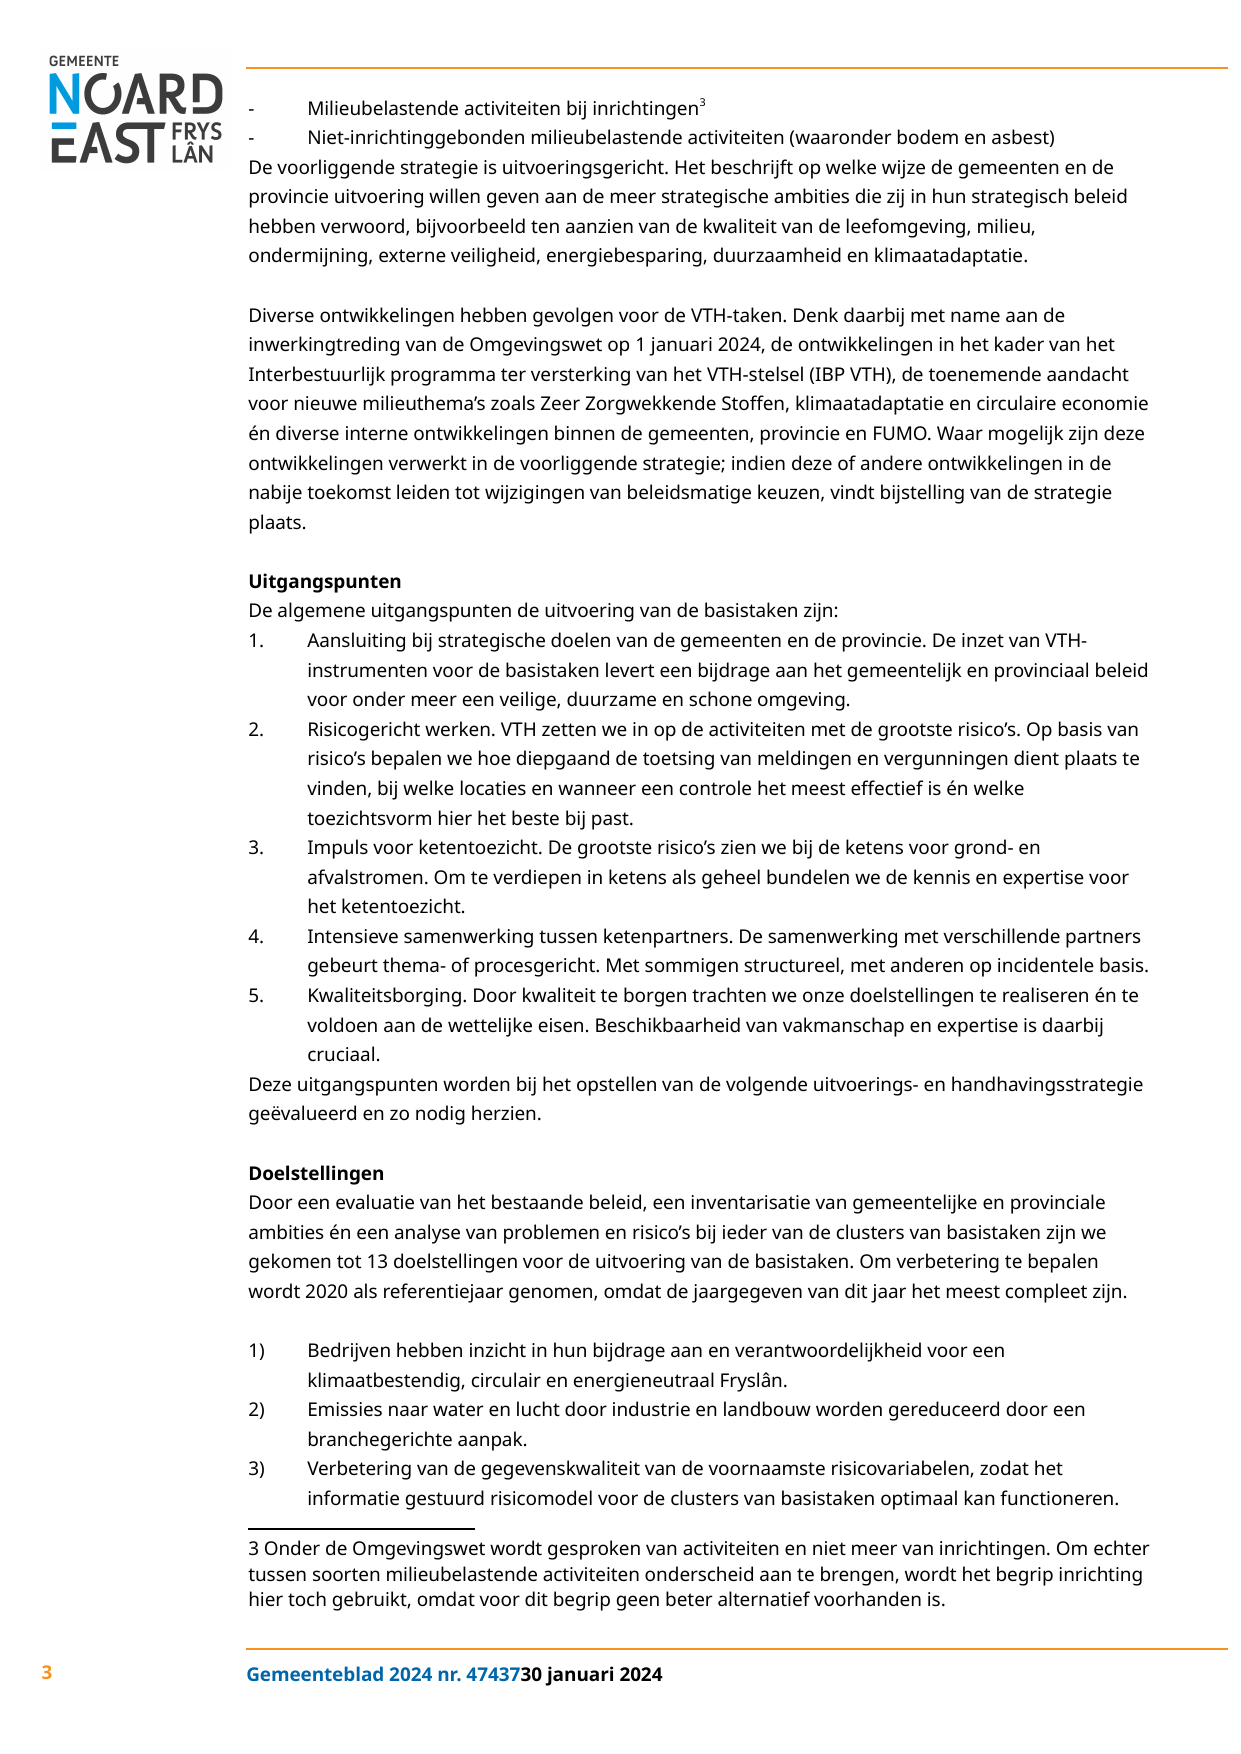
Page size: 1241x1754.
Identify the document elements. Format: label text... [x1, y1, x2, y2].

text Door een evaluatie van het bestaande beleid, een inventarisatie van gemeentelijke en provinciale ambities én een analyse van problemen en risico’s bij ieder van de clusters van basistaken zijn we gekomen tot 13 doelstellingen voor de uitvoering van de basistaken. Om verbetering te bepalen wordt 2020 als referentiejaar genomen, omdat de jaargegeven van dit jaar het meest compleet zijn. [248, 1189, 1152, 1304]
list Intensieve samenwerking tussen ketenpartners. De samenwerking met verschillende partners gebeurt thema- of procesgericht. Met sommigen structureel, met anderen op incidentele basis. [248, 923, 1152, 978]
picture [41, 47, 231, 172]
text Doelstellingen [248, 1160, 1152, 1186]
list Bedrijven hebben inzicht in hun bijdrage aan en verantwoordelijkheid voor een klimaatbestendig, circulair en energieneutraal Fryslân. [248, 1337, 1152, 1393]
list Emissies naar water en lucht door industrie en landbouw worden gereduceerd door een branchegerichte aanpak. [248, 1396, 1152, 1452]
list Niet-inrichtinggebonden milieubelastende activiteiten (waaronder bodem en asbest) [248, 124, 1152, 150]
text Uitgangspunten [248, 568, 1152, 594]
list Aansluiting bij strategische doelen van de gemeenten en de provincie. De inzet van VTH-instrumenten voor de basistaken levert een bijdrage aan het gemeentelijk en provinciaal beleid voor onder meer een veilige, duurzame en schone omgeving. [248, 627, 1152, 712]
list Risicogericht werken. VTH zetten we in op de activiteiten met de grootste risico’s. Op basis van risico’s bepalen we hoe diepgaand de toetsing van meldingen en vergunningen dient plaats te vinden, bij welke locaties en wanneer een controle het meest effectief is én welke toezichtsvorm hier het beste bij past. [248, 716, 1152, 831]
text Deze uitgangspunten worden bij het opstellen van de volgende uitvoerings- en handhavingsstrategie geëvalueerd en zo nodig herzien. [248, 1071, 1152, 1126]
text Diverse ontwikkelingen hebben gevolgen voor de VTH-taken. Denk daarbij met name aan de inwerkingtreding van de Omgevingswet op 1 januari 2024, de ontwikkelingen in het kader van het Interbestuurlijk programma ter versterking van het VTH-stelsel (IBP VTH), de toenemende aandacht voor nieuwe milieuthema’s zoals Zeer Zorgwekkende Stoffen, klimaatadaptatie en circulaire economie én diverse interne ontwikkelingen binnen de gemeenten, provincie en FUMO. Waar mogelijk zijn deze ontwikkelingen verwerkt in de voorliggende strategie; indien deze of andere ontwikkelingen in de nabije toekomst leiden tot wijzigingen van beleidsmatige keuzen, vindt bijstelling van de strategie plaats. [248, 302, 1152, 535]
text De algemene uitgangspunten de uitvoering van de basistaken zijn: [248, 598, 1152, 623]
list Milieubelastende activiteiten bij inrichtingen [248, 95, 1152, 121]
list Impuls voor ketentoezicht. De grootste risico’s zien we bij de ketens voor grond- en afvalstromen. Om te verdiepen in ketens als geheel bundelen we de kennis en expertise voor het ketentoezicht. [248, 834, 1152, 919]
list Kwaliteitsborging. Door kwaliteit te borgen trachten we onze doelstellingen te realiseren én te voldoen aan de wettelijke eisen. Beschikbaarheid van vakmanschap en expertise is daarbij cruciaal. [248, 982, 1152, 1067]
text De voorliggende strategie is uitvoeringsgericht. Het beschrijft op welke wijze de gemeenten en de provincie uitvoering willen geven aan de meer strategische ambities die zij in hun strategisch beleid hebben verwoord, bijvoorbeeld ten aanzien van de kwaliteit van de leefomgeving, milieu, ondermijning, externe veiligheid, energiebesparing, duurzaamheid en klimaatadaptatie. [248, 154, 1152, 268]
list Onder de Omgevingswet wordt gesproken van activiteiten en niet meer van inrichtingen. Om echter tussen soorten milieubelastende activiteiten onderscheid aan te brengen, wordt het begrip inrichting hier toch gebruikt, omdat voor dit begrip geen beter alternatief voorhanden is. [248, 1535, 1152, 1612]
list Verbetering van de gegevenskwaliteit van de voornaamste risicovariabelen, zodat het informatie gestuurd risicomodel voor de clusters van basistaken optimaal kan functioneren. [248, 1456, 1152, 1511]
